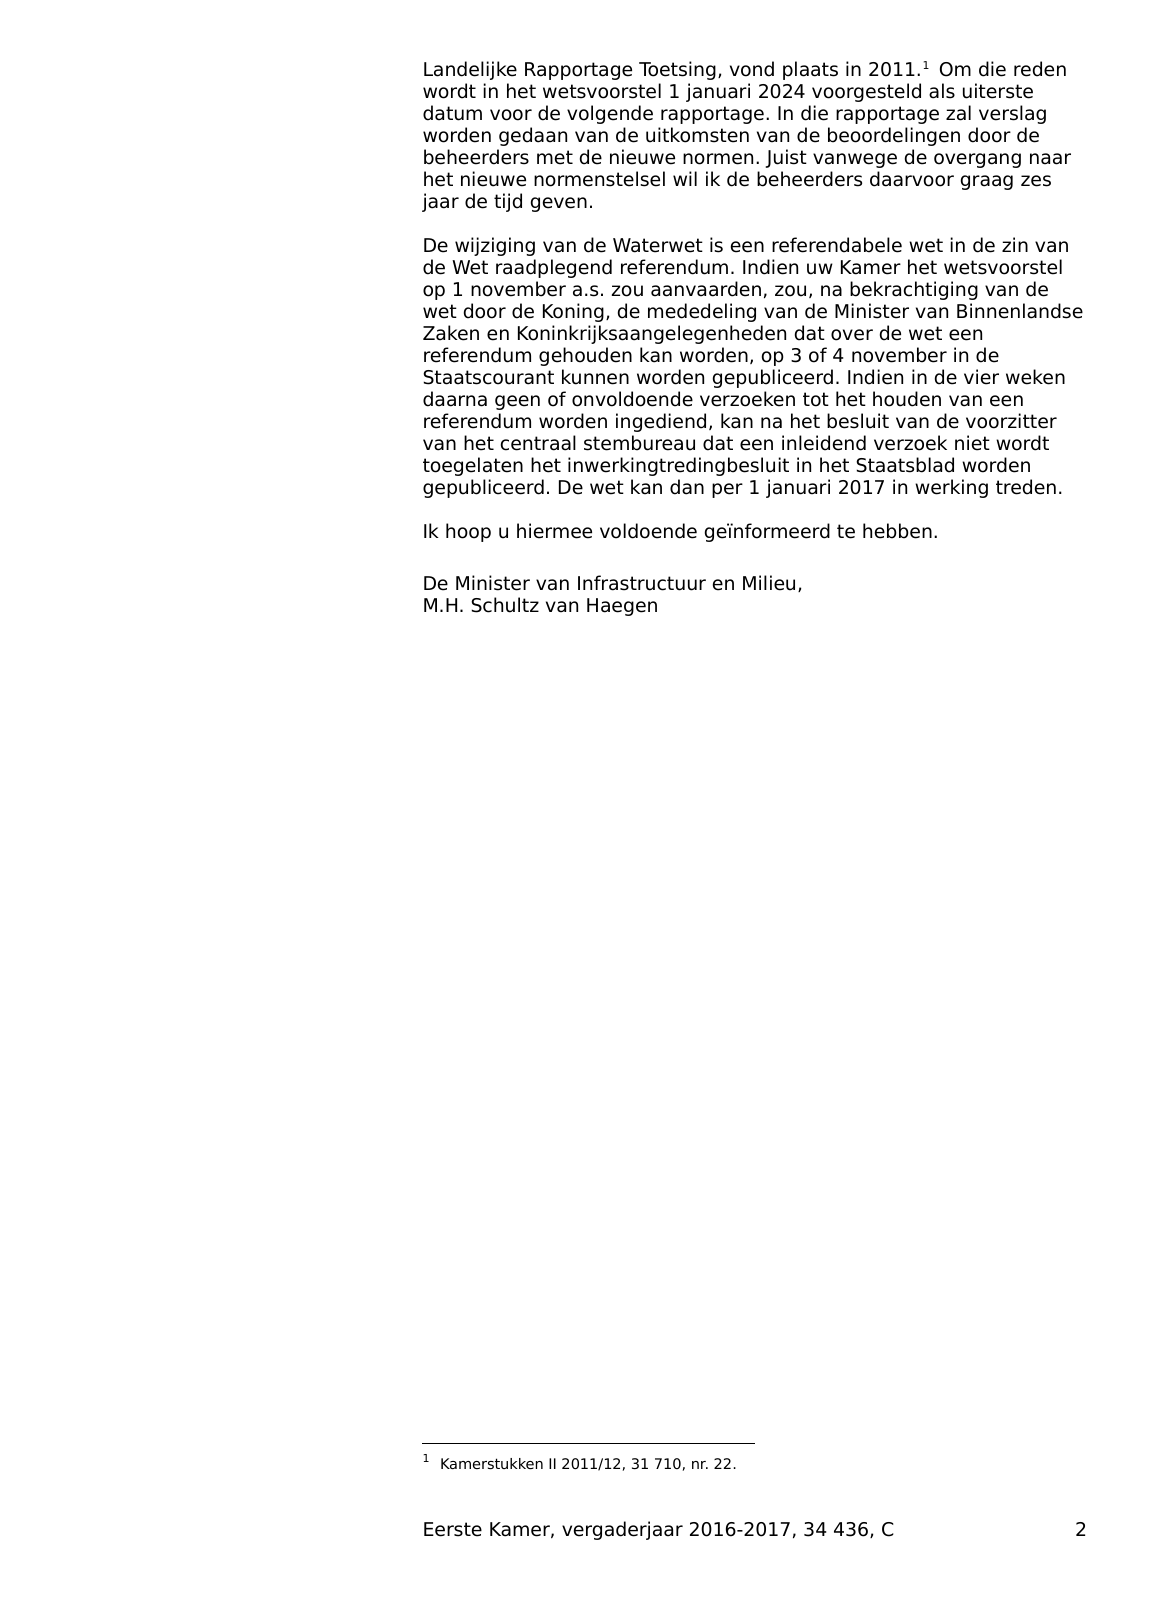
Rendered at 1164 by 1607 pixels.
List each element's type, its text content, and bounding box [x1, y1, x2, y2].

text De wijziging van de Waterwet is een referendabele wet in de zin van de Wet raadplegend referendum. Indien uw Kamer het wetsvoorstel op 1 november a.s. zou aanvaarden, zou, na bekrachtiging van de wet door de Koning, de mededeling van de Minister van Binnenlandse Zaken en Koninkrijksaangelegenheden dat over de wet een referendum gehouden kan worden, op 3 of 4 november in de Staatscourant kunnen worden gepubliceerd. Indien in de vier weken daarna geen of onvoldoende verzoeken tot het houden van een referendum worden ingediend, kan na het besluit van de voorzitter van het centraal stembureau dat een inleidend verzoek niet wordt toegelaten het inwerkingtredingbesluit in het Staatsblad worden gepubliceerd. De wet kan dan per 1 januari 2017 in werking treden. [422, 235, 1087, 499]
text Landelijke Rapportage Toetsing, vond plaats in 2011. Om die reden wordt in het wetsvoorstel 1 januari 2024 voorgesteld als uiterste datum voor de volgende rapportage. In die rapportage zal verslag worden gedaan van de uitkomsten van de beoordelingen door de beheerders met de nieuwe normen. Juist vanwege de overgang naar het nieuwe normenstelsel wil ik de beheerders daarvoor graag zes jaar de tijd geven. [422, 59, 1087, 213]
text Ik hoop u hiermee voldoende geïnformeerd te hebben. [422, 521, 1087, 543]
text Kamerstukken II 2011/12, 31 710, nr. 22. [422, 1452, 1087, 1474]
text De Minister van Infrastructuur en Milieu, M.H. Schultz van Haegen [422, 573, 1087, 617]
